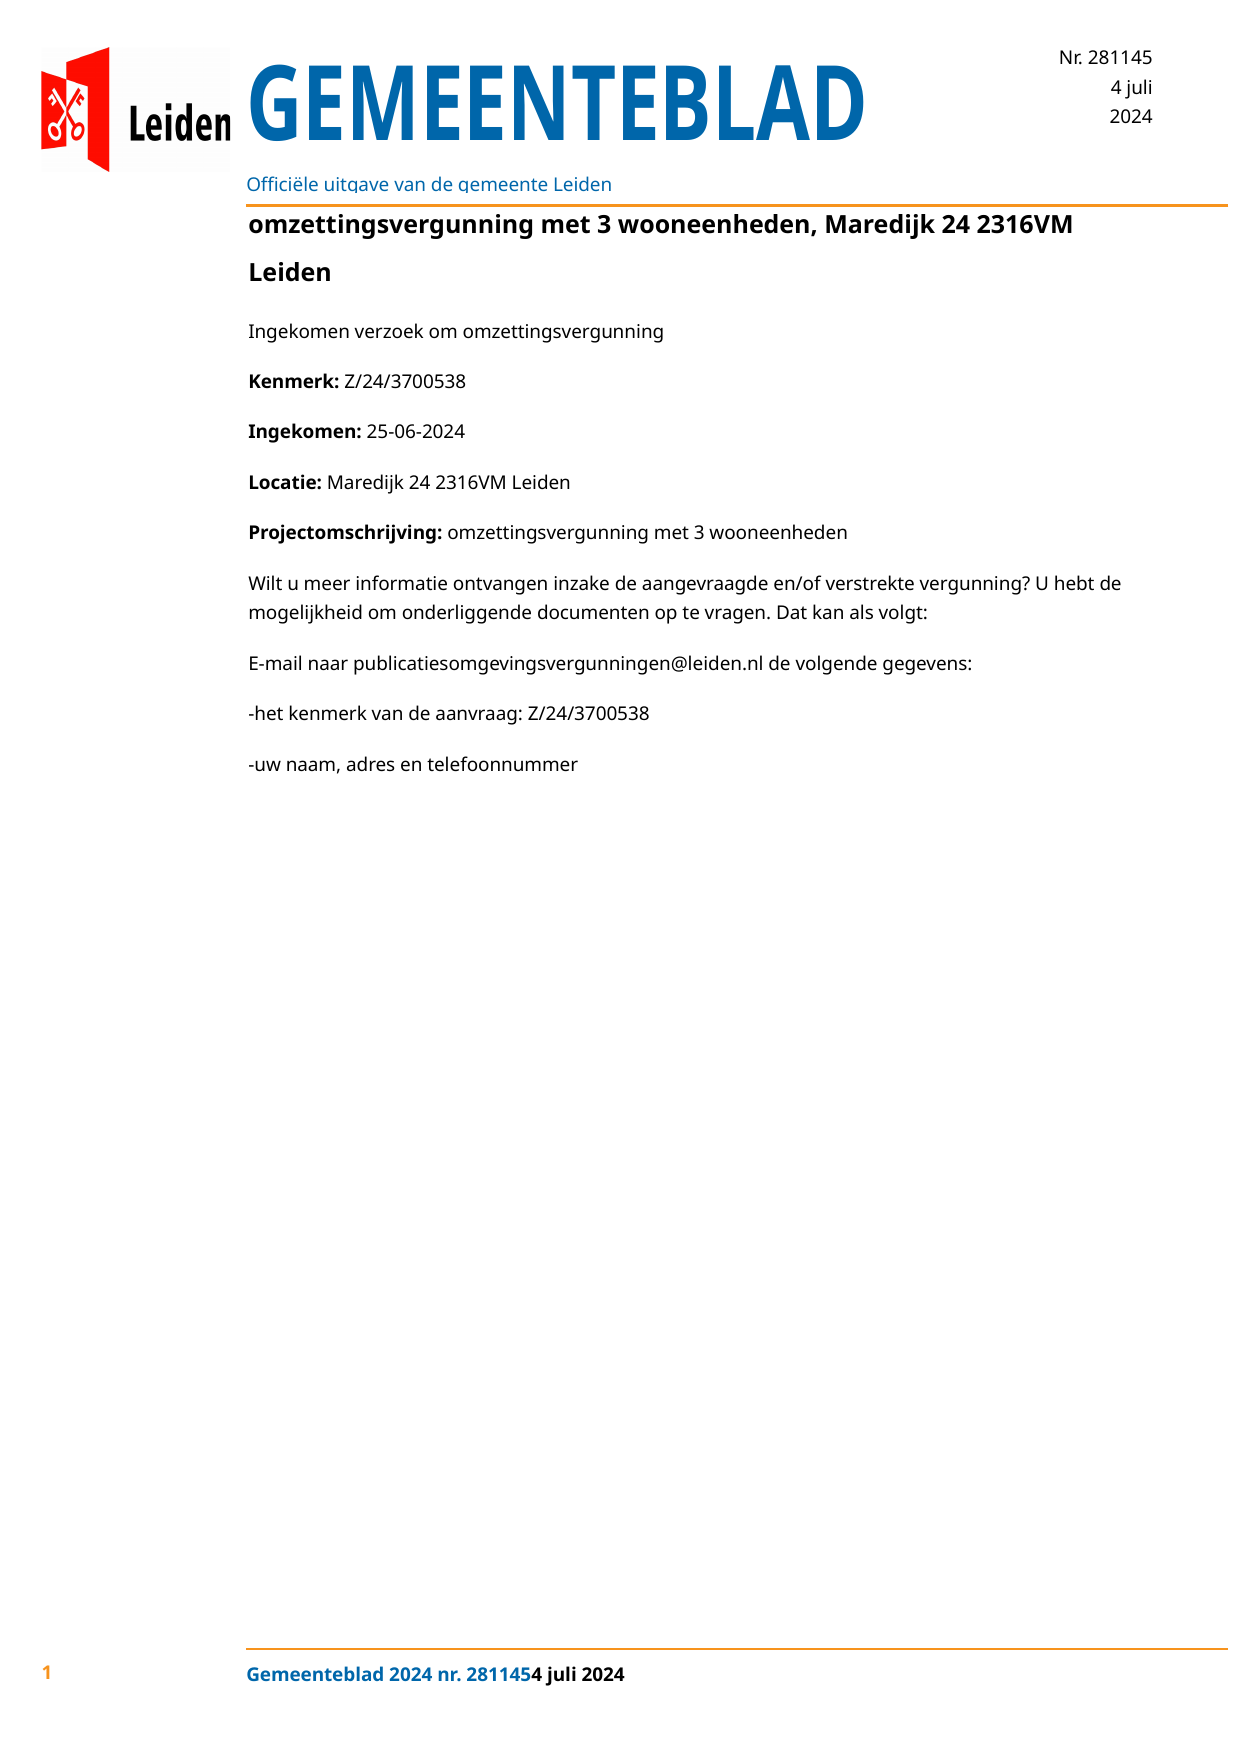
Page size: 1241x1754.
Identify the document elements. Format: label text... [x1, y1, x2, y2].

text Ingekomen verzoek om omzettingsvergunning [248, 318, 1152, 344]
picture [41, 47, 231, 172]
text omzettingsvergunning met 3 wooneenheden, Maredijk 24 2316VM Leiden [248, 207, 1152, 288]
text -het kenmerk van de aanvraag: Z/24/3700538 [248, 700, 1152, 726]
text Locatie: Maredijk 24 2316VM Leiden [248, 469, 1152, 495]
text Ingekomen: 25-06-2024 [248, 419, 1152, 444]
text Projectomschrijving: omzettingsvergunning met 3 wooneenheden [248, 519, 1152, 545]
text Kenmerk: Z/24/3700538 [248, 368, 1152, 394]
text Wilt u meer informatie ontvangen inzake de aangevraagde en/of verstrekte vergunning? U hebt de mogelijkheid om onderliggende documenten op te vragen. Dat kan als volgt: [248, 570, 1152, 625]
text -uw naam, adres en telefoonnummer [248, 751, 1152, 777]
text E-mail naar publicatiesomgevingsvergunningen@leiden.nl de volgende gegevens: [248, 650, 1152, 676]
